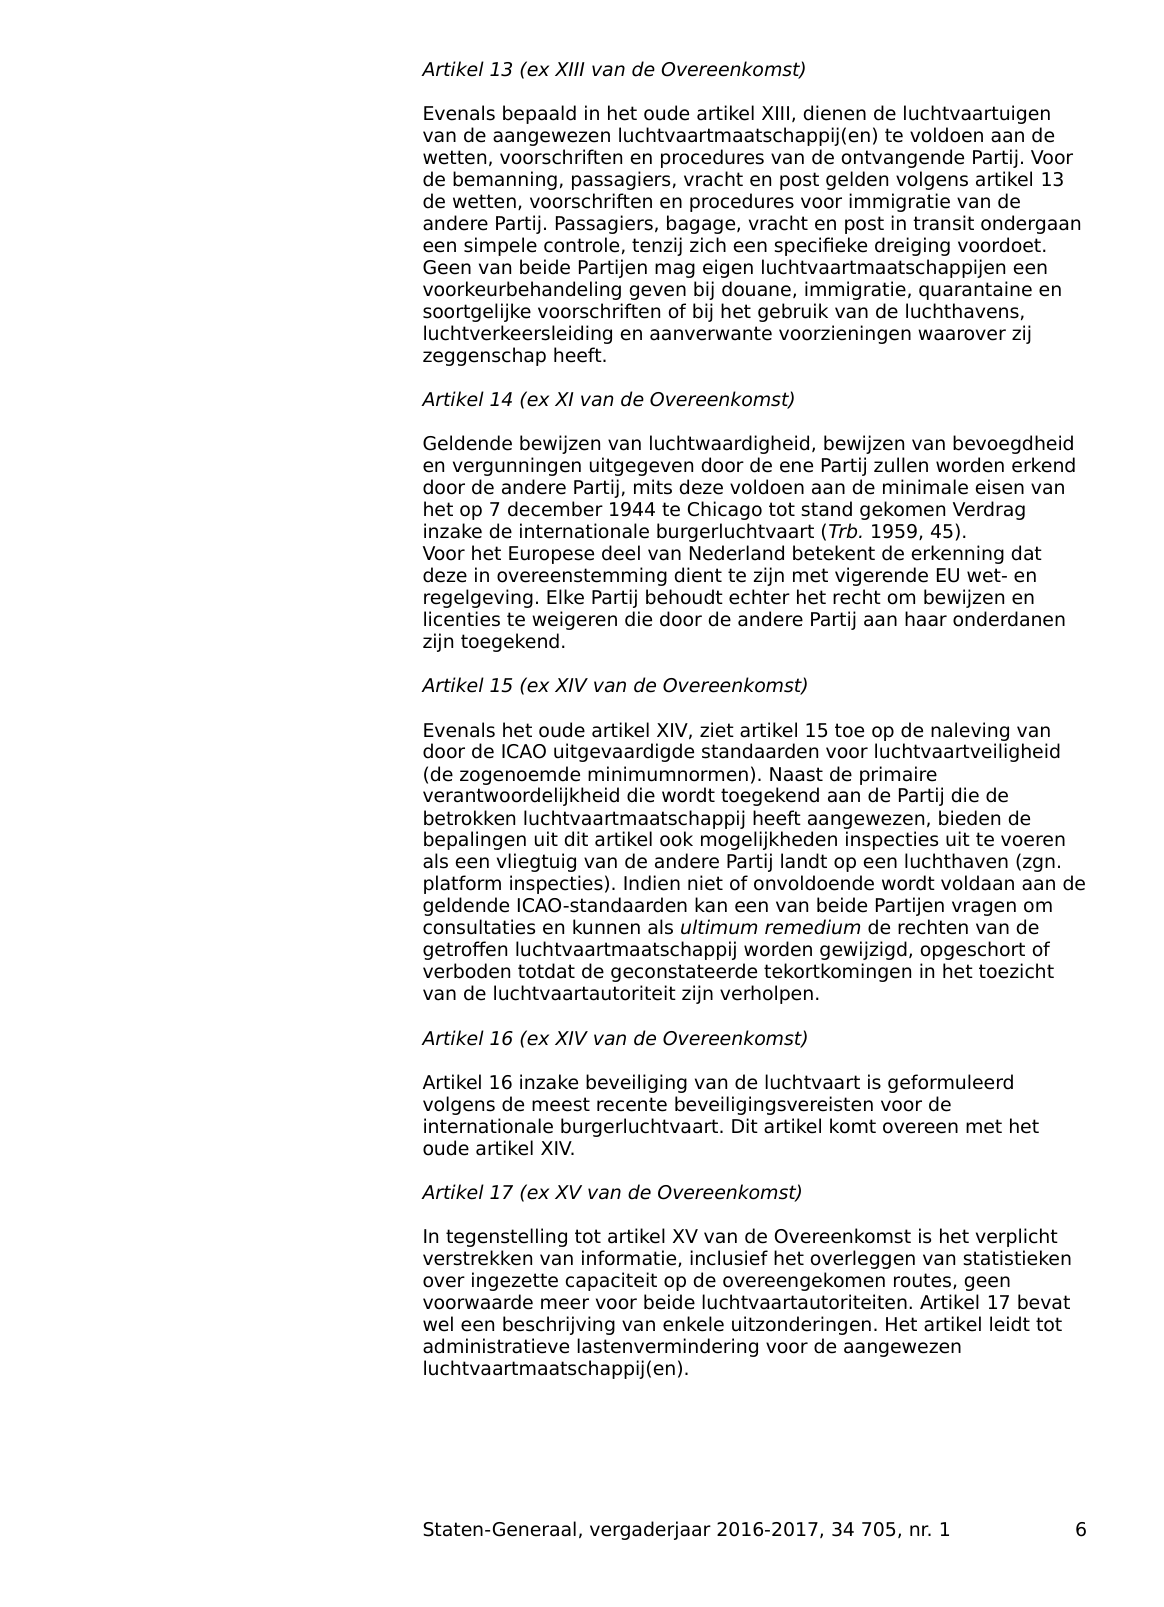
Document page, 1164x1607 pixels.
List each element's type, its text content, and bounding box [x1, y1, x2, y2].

subtitle Artikel 16 (ex XIV van de Overeenkomst) [422, 1027, 1087, 1049]
subtitle Artikel 13 (ex XIII van de Overeenkomst) [422, 59, 1087, 81]
text Voor het Europese deel van Nederland betekent de erkenning dat deze in overeenstemming dient te zijn met vigerende EU wet- en regelgeving. Elke Partij behoudt echter het recht om bewijzen en licenties te weigeren die door de andere Partij aan haar onderdanen zijn toegekend. [422, 543, 1087, 653]
text Evenals het oude artikel XIV, ziet artikel 15 toe op de naleving van door de ICAO uitgevaardigde standaarden voor luchtvaartveiligheid (de zogenoemde minimumnormen). Naast de primaire verantwoordelijkheid die wordt toegekend aan de Partij die de betrokken luchtvaartmaatschappij heeft aangewezen, bieden de bepalingen uit dit artikel ook mogelijkheden inspecties uit te voeren als een vliegtuig van de andere Partij landt op een luchthaven (zgn. platform inspecties). Indien niet of onvoldoende wordt voldaan aan de geldende ICAO-standaarden kan een van beide Partijen vragen om consultaties en kunnen als ultimum remedium de rechten van de getroffen luchtvaartmaatschappij worden gewijzigd, opgeschort of verboden totdat de geconstateerde tekortkomingen in het toezicht van de luchtvaartautoriteit zijn verholpen. [422, 719, 1087, 1005]
text Artikel 16 inzake beveiliging van de luchtvaart is geformuleerd volgens de meest recente beveiligingsvereisten voor de internationale burgerluchtvaart. Dit artikel komt overeen met het oude artikel XIV. [422, 1072, 1087, 1159]
text In tegenstelling tot artikel XV van de Overeenkomst is het verplicht verstrekken van informatie, inclusief het overleggen van statistieken over ingezette capaciteit op de overeengekomen routes, geen voorwaarde meer voor beide luchtvaartautoriteiten. Artikel 17 bevat wel een beschrijving van enkele uitzonderingen. Het artikel leidt tot administratieve lastenvermindering voor de aangewezen luchtvaartmaatschappij(en). [422, 1226, 1087, 1380]
subtitle Artikel 15 (ex XIV van de Overeenkomst) [422, 675, 1087, 697]
text Evenals bepaald in het oude artikel XIII, dienen de luchtvaartuigen van de aangewezen luchtvaartmaatschappij(en) te voldoen aan de wetten, voorschriften en procedures van de ontvangende Partij. Voor de bemanning, passagiers, vracht en post gelden volgens artikel 13 de wetten, voorschriften en procedures voor immigratie van de andere Partij. Passagiers, bagage, vracht en post in transit ondergaan een simpele controle, tenzij zich een specifieke dreiging voordoet. Geen van beide Partijen mag eigen luchtvaartmaatschappijen een voorkeurbehandeling geven bij douane, immigratie, quarantaine en soortgelijke voorschriften of bij het gebruik van de luchthavens, luchtverkeersleiding en aanverwante voorzieningen waarover zij zeggenschap heeft. [422, 103, 1087, 367]
subtitle Artikel 14 (ex XI van de Overeenkomst) [422, 389, 1087, 411]
subtitle Artikel 17 (ex XV van de Overeenkomst) [422, 1182, 1087, 1204]
text Geldende bewijzen van luchtwaardigheid, bewijzen van bevoegdheid en vergunningen uitgegeven door de ene Partij zullen worden erkend door de andere Partij, mits deze voldoen aan de minimale eisen van het op 7 december 1944 te Chicago tot stand gekomen Verdrag inzake de internationale burgerluchtvaart (Trb. 1959, 45). [422, 433, 1087, 543]
